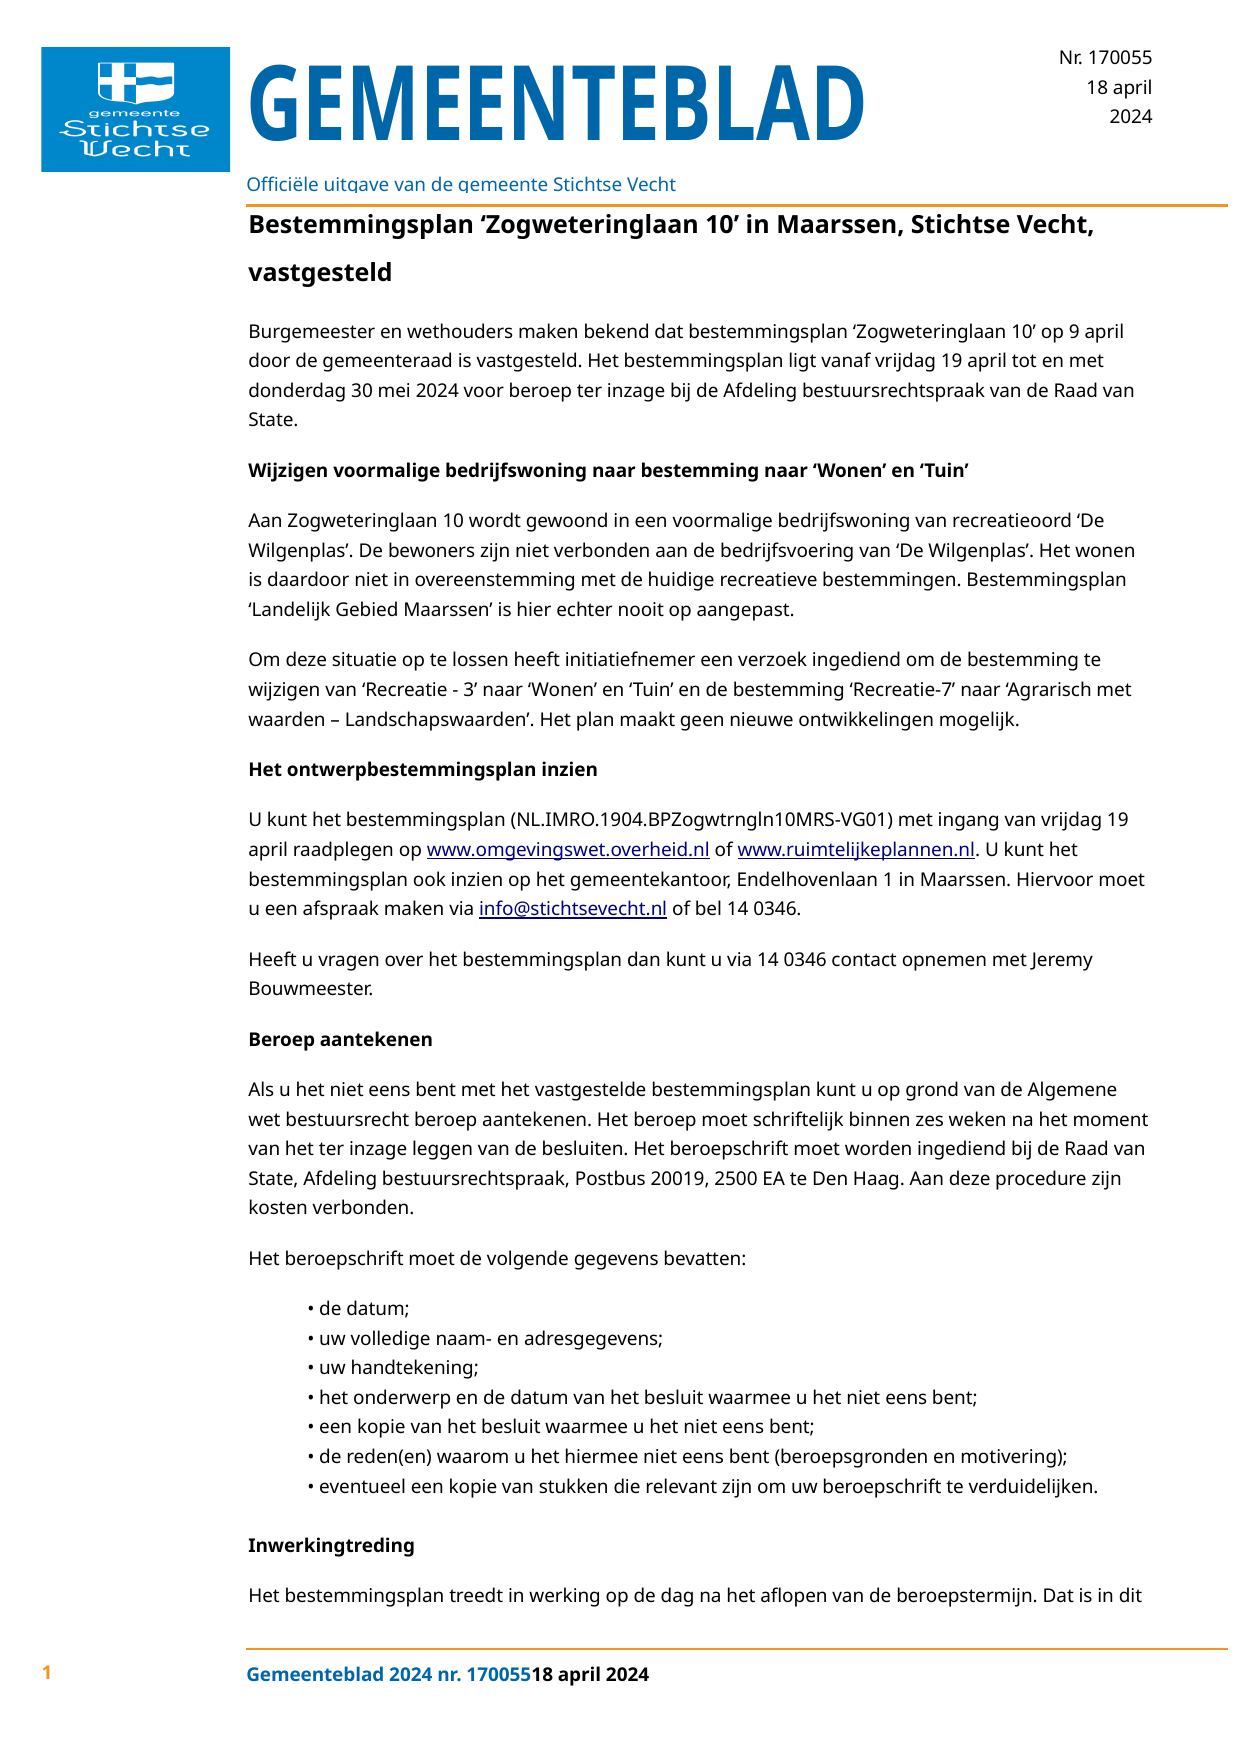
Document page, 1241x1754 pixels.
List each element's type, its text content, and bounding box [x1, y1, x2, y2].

text Heeft u vragen over het bestemmingsplan dan kunt u via 14 0346 contact opnemen met Jeremy Bouwmeester. [248, 946, 1152, 1001]
list • het onderwerp en de datum van het besluit waarmee u het niet eens bent; [248, 1384, 1152, 1410]
text Het beroepschrift moet de volgende gegevens bevatten: [248, 1245, 1152, 1271]
text Inwerkingtreding [248, 1532, 1152, 1558]
text U kunt het bestemmingsplan (NL.IMRO.1904.BPZogwtrngln10MRS-VG01) met ingang van vrijdag 19 april raadplegen op www.omgevingswet.overheid.nl of www.ruimtelijkeplannen.nl. U kunt het bestemmingsplan ook inzien op het gemeentekantoor, Endelhovenlaan 1 in Maarssen. Hiervoor moet u een afspraak maken via info@stichtsevecht.nl of bel 14 0346. [248, 807, 1152, 921]
list • de datum; [248, 1295, 1152, 1321]
picture [99, 63, 135, 101]
text Burgemeester en wethouders maken bekend dat bestemmingsplan ‘Zogweteringlaan 10’ op 9 april door de gemeenteraad is vastgesteld. Het bestemmingsplan ligt vanaf vrijdag 19 april tot en met donderdag 30 mei 2024 voor beroep ter inzage bij de Afdeling bestuursrechtspraak van de Raad van State. [248, 318, 1152, 432]
text Als u het niet eens bent met het vastgestelde bestemmingsplan kunt u op grond van de Algemene wet bestuursrecht beroep aantekenen. Het beroep moet schriftelijk binnen zes weken na het moment van het ter inzage leggen van de besluiten. Het beroepschrift moet worden ingediend bij de Raad van State, Afdeling bestuursrechtspraak, Postbus 20019, 2500 EA te Den Haag. Aan deze procedure zijn kosten verbonden. [248, 1076, 1152, 1220]
list • uw volledige naam- en adresgegevens; [248, 1325, 1152, 1351]
text Het ontwerpbestemmingsplan inzien [248, 756, 1152, 782]
picture [137, 63, 174, 103]
text Bestemmingsplan ‘Zogweteringlaan 10’ in Maarssen, Stichtse Vecht, vastgesteld [248, 207, 1152, 288]
list • uw handtekening; [248, 1354, 1152, 1380]
list • de reden(en) waarom u het hiermee niet eens bent (beroepsgronden en motivering); [248, 1443, 1152, 1469]
list • een kopie van het besluit waarmee u het niet eens bent; [248, 1414, 1152, 1439]
text Om deze situatie op te lossen heeft initiatiefnemer een verzoek ingediend om de bestemming te wijzigen van ‘Recreatie - 3’ naar ‘Wonen’ en ‘Tuin’ en de bestemming ‘Recreatie-7’ naar ‘Agrarisch met waarden – Landschapswaarden’. Het plan maakt geen nieuwe ontwikkelingen mogelijk. [248, 647, 1152, 732]
text Wijzigen voormalige bedrijfswoning naar bestemming naar ‘Wonen’ en ‘Tuin’ [248, 457, 1152, 483]
text Beroep aantekenen [248, 1026, 1152, 1052]
text Aan Zogweteringlaan 10 wordt gewoond in een voormalige bedrijfswoning van recreatieoord ‘De Wilgenplas’. De bewoners zijn niet verbonden aan de bedrijfsvoering van ‘De Wilgenplas’. Het wonen is daardoor niet in overeenstemming met de huidige recreatieve bestemmingen. Bestemmingsplan ‘Landelijk Gebied Maarssen’ is hier echter nooit op aangepast. [248, 507, 1152, 622]
list • eventueel een kopie van stukken die relevant zijn om uw beroepschrift te verduidelijken. [248, 1473, 1152, 1499]
text Het bestemmingsplan treedt in werking op de dag na het aflopen van de beroepstermijn. Dat is in dit [248, 1582, 1152, 1608]
